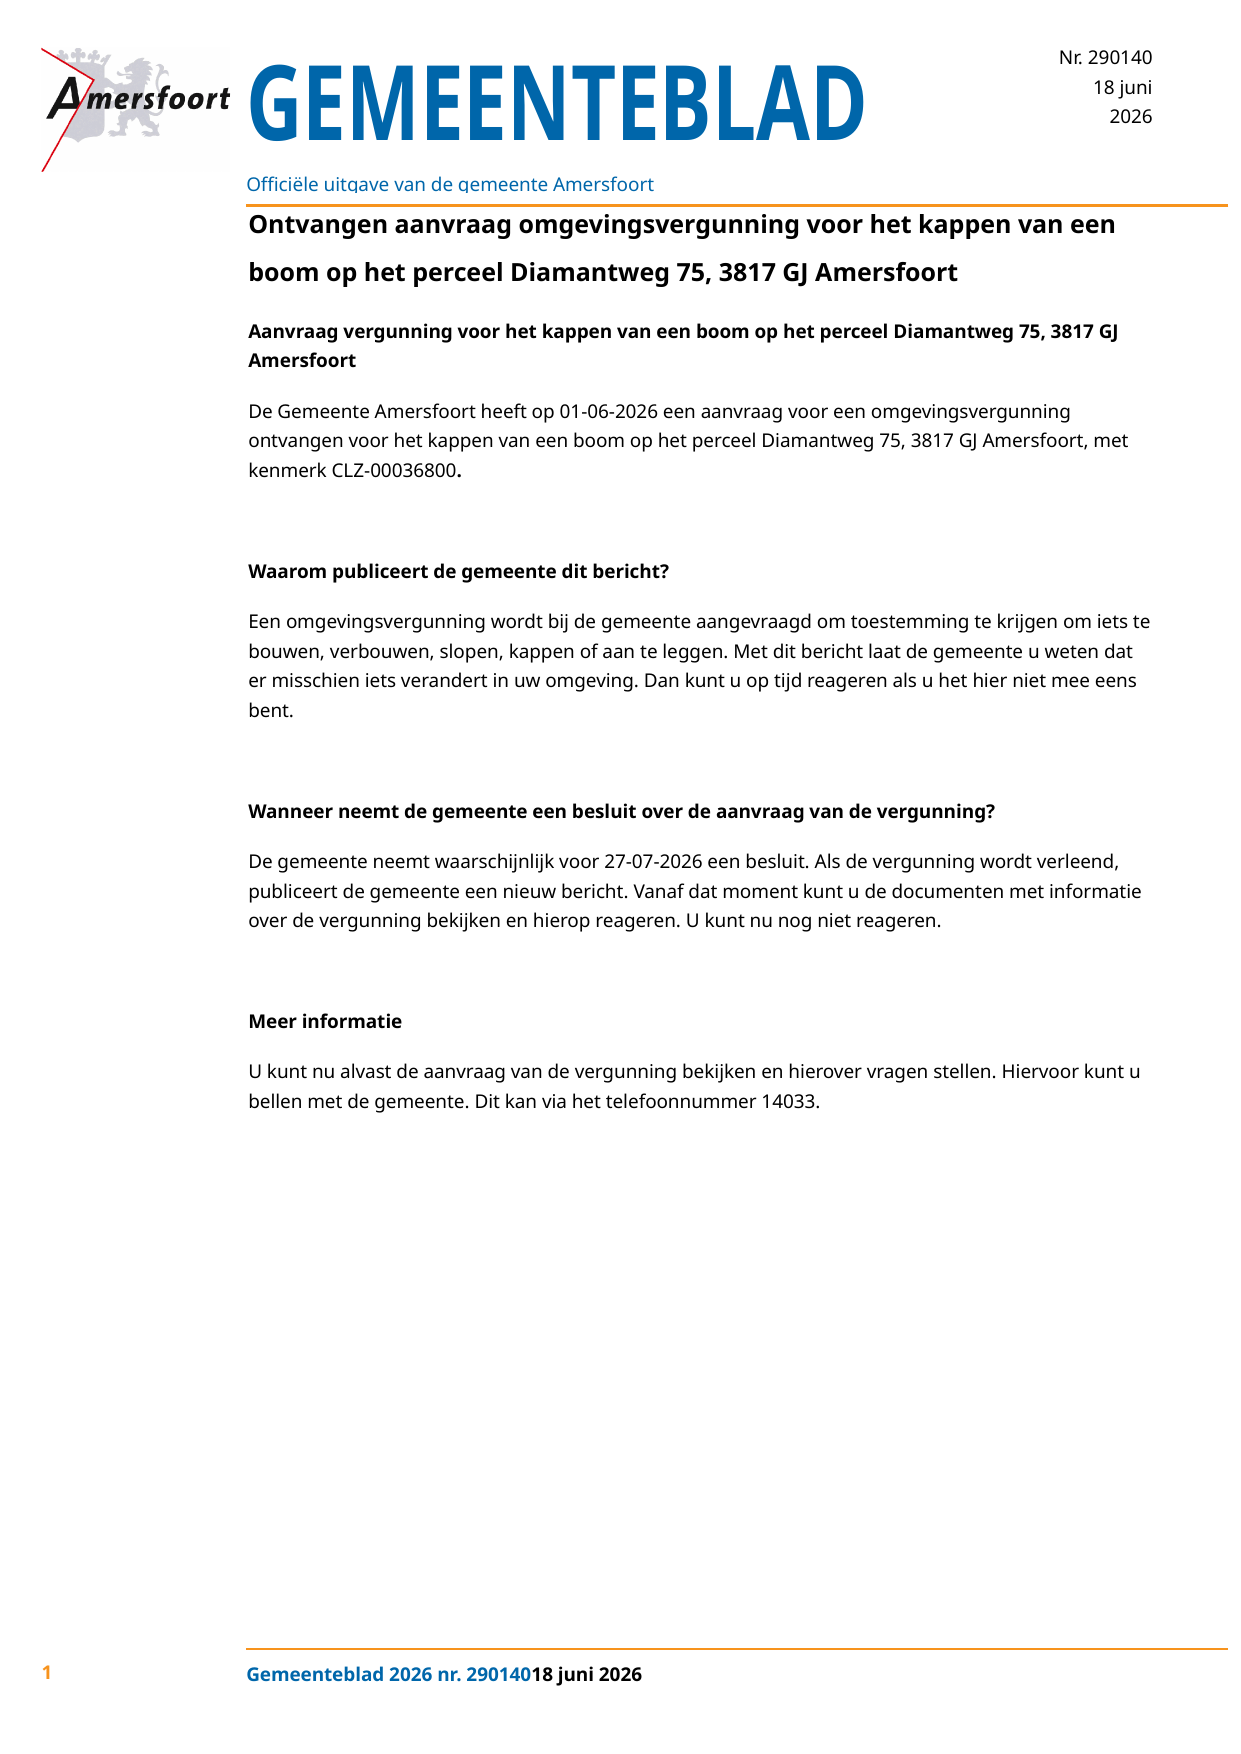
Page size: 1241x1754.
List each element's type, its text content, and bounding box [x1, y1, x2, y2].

text Meer informatie [248, 1008, 1152, 1034]
text De Gemeente Amersfoort heeft op 01-06-2026 een aanvraag voor een omgevingsvergunning ontvangen voor het kappen van een boom op het perceel Diamantweg 75, 3817 GJ Amersfoort, met kenmerk CLZ-00036800. [248, 398, 1152, 483]
text Ontvangen aanvraag omgevingsvergunning voor het kappen van een boom op het perceel Diamantweg 75, 3817 GJ Amersfoort [248, 207, 1152, 288]
text De gemeente neemt waarschijnlijk voor 27-07-2026 een besluit. Als de vergunning wordt verleend, publiceert de gemeente een nieuw bericht. Vanaf dat moment kunt u de documenten met informatie over de vergunning bekijken en hierop reageren. U kunt nu nog niet reageren. [248, 848, 1152, 933]
text U kunt nu alvast de aanvraag van de vergunning bekijken en hierover vragen stellen. Hiervoor kunt u bellen met de gemeente. Dit kan via het telefoonnummer 14033. [248, 1059, 1152, 1114]
text Een omgevingsvergunning wordt bij de gemeente aangevraagd om toestemming te krijgen om iets te bouwen, verbouwen, slopen, kappen of aan te leggen. Met dit bericht laat de gemeente u weten dat er misschien iets verandert in uw omgeving. Dan kunt u op tijd reageren als u het hier niet mee eens bent. [248, 608, 1152, 723]
text Aanvraag vergunning voor het kappen van een boom op het perceel Diamantweg 75, 3817 GJ Amersfoort [248, 318, 1152, 373]
text Wanneer neemt de gemeente een besluit over de aanvraag van de vergunning? [248, 798, 1152, 824]
picture [41, 47, 231, 172]
text Waarom publiceert de gemeente dit bericht? [248, 558, 1152, 584]
